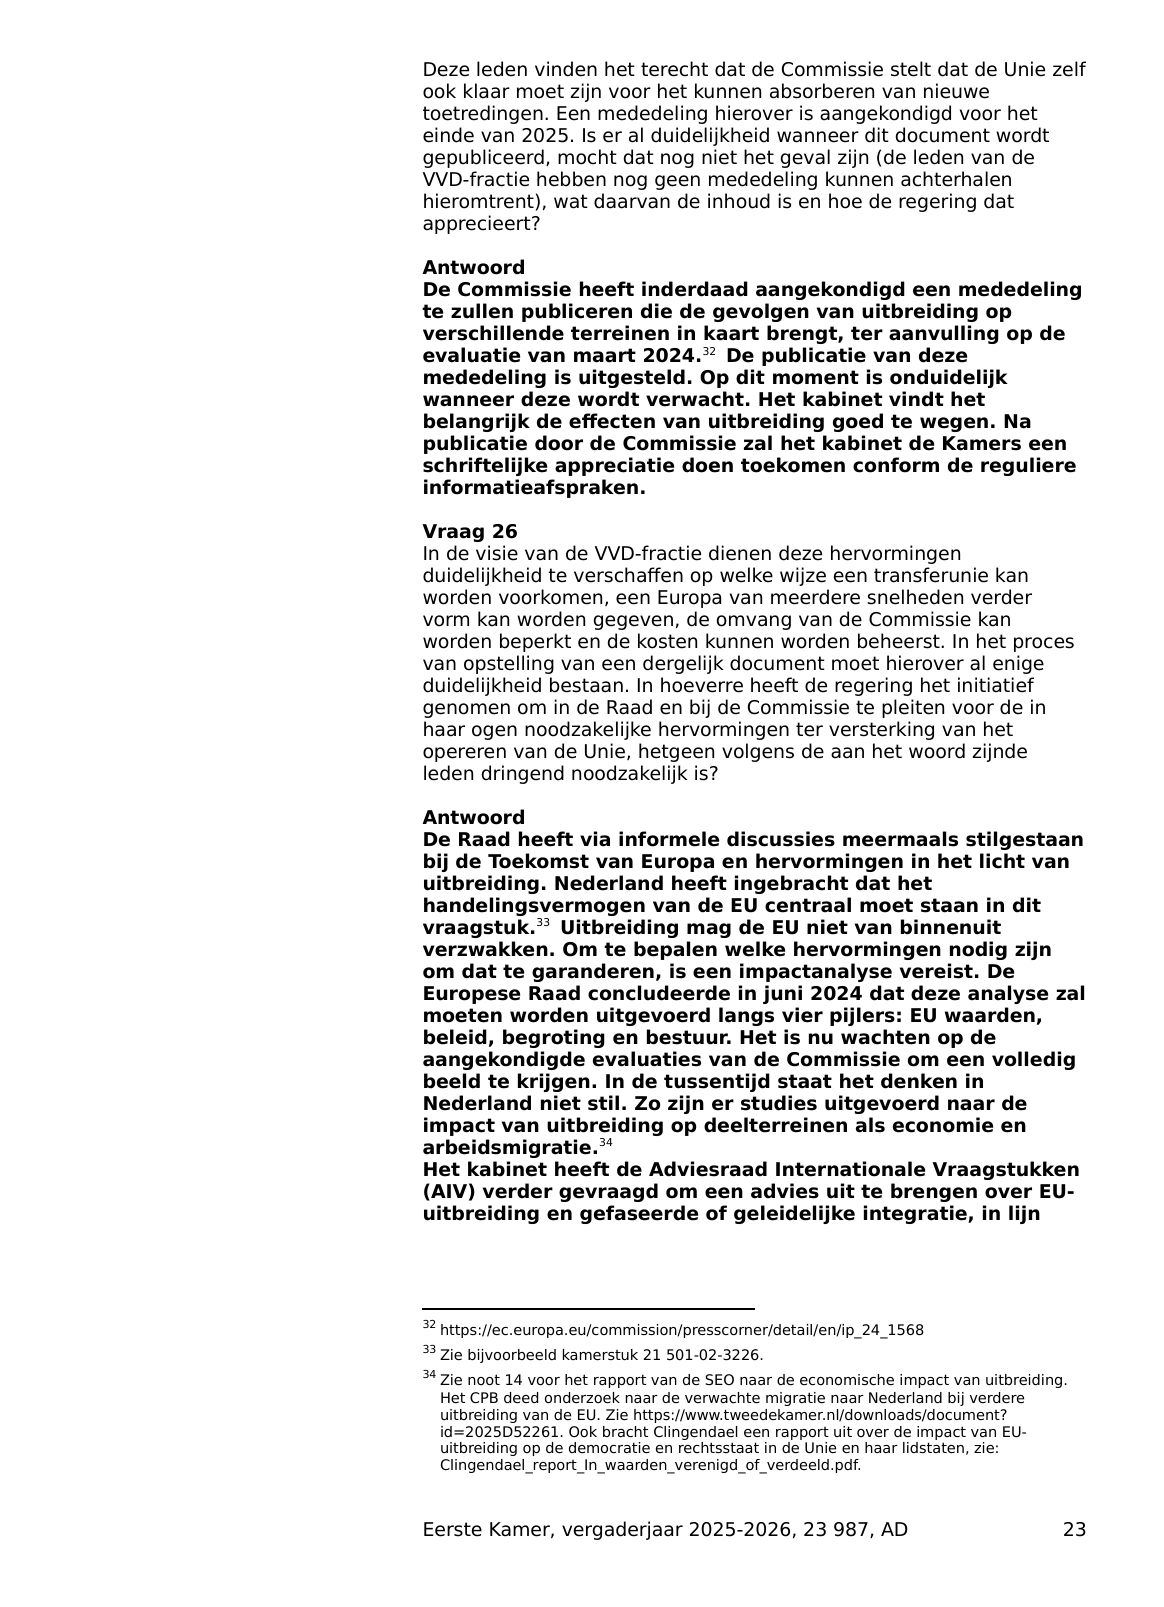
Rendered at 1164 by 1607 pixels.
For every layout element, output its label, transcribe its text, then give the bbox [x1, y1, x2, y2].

text https://ec.europa.eu/commission/presscorner/detail/en/ip_24_1568 [422, 1318, 1087, 1340]
text Zie noot 14 voor het rapport van de SEO naar de economische impact van uitbreiding. Het CPB deed onderzoek naar de verwachte migratie naar Nederland bij verdere uitbreiding van de EU. Zie https://www.tweedekamer.nl/downloads/document?id=2025D52261. Ook bracht Clingendael een rapport uit over de impact van EU-uitbreiding op de democratie en rechtsstaat in de Unie en haar lidstaten, zie: Clingendael_report_In_waarden_verenigd_of_verdeeld.pdf. [422, 1368, 1087, 1474]
text In de visie van de VVD-fractie dienen deze hervormingen duidelijkheid te verschaffen op welke wijze een transferunie kan worden voorkomen, een Europa van meerdere snelheden verder vorm kan worden gegeven, de omvang van de Commissie kan worden beperkt en de kosten kunnen worden beheerst. In het proces van opstelling van een dergelijk document moet hierover al enige duidelijkheid bestaan. In hoeverre heeft de regering het initiatief genomen om in de Raad en bij de Commissie te pleiten voor de in haar ogen noodzakelijke hervormingen ter versterking van het opereren van de Unie, hetgeen volgens de aan het woord zijnde leden dringend noodzakelijk is? [422, 543, 1087, 785]
text Zie bijvoorbeeld kamerstuk 21 501-02-3226. [422, 1343, 1087, 1365]
text Antwoord [422, 257, 1087, 279]
text Deze leden vinden het terecht dat de Commissie stelt dat de Unie zelf ook klaar moet zijn voor het kunnen absorberen van nieuwe toetredingen. Een mededeling hierover is aangekondigd voor het einde van 2025. Is er al duidelijkheid wanneer dit document wordt gepubliceerd, mocht dat nog niet het geval zijn (de leden van de VVD-fractie hebben nog geen mededeling kunnen achterhalen hieromtrent), wat daarvan de inhoud is en hoe de regering dat apprecieert? [422, 59, 1087, 235]
text Antwoord [422, 807, 1087, 829]
text Vraag 26 [422, 521, 1087, 543]
text Het kabinet heeft de Adviesraad Internationale Vraagstukken (AIV) verder gevraagd om een advies uit te brengen over EU-uitbreiding en gefaseerde of geleidelijke integratie, in lijn [422, 1159, 1087, 1224]
text De Raad heeft via informele discussies meermaals stilgestaan bij de Toekomst van Europa en hervormingen in het licht van uitbreiding. Nederland heeft ingebracht dat het handelingsvermogen van de EU centraal moet staan in dit vraagstuk. Uitbreiding mag de EU niet van binnenuit verzwakken. Om te bepalen welke hervormingen nodig zijn om dat te garanderen, is een impactanalyse vereist. De Europese Raad concludeerde in juni 2024 dat deze analyse zal moeten worden uitgevoerd langs vier pijlers: EU waarden, beleid, begroting en bestuur. Het is nu wachten op de aangekondigde evaluaties van de Commissie om een volledig beeld te krijgen. In de tussentijd staat het denken in Nederland niet stil. Zo zijn er studies uitgevoerd naar de impact van uitbreiding op deelterreinen als economie en arbeidsmigratie. [422, 829, 1087, 1159]
text De Commissie heeft inderdaad aangekondigd een mededeling te zullen publiceren die de gevolgen van uitbreiding op verschillende terreinen in kaart brengt, ter aanvulling op de evaluatie van maart 2024. De publicatie van deze mededeling is uitgesteld. Op dit moment is onduidelijk wanneer deze wordt verwacht. Het kabinet vindt het belangrijk de effecten van uitbreiding goed te wegen. Na publicatie door de Commissie zal het kabinet de Kamers een schriftelijke appreciatie doen toekomen conform de reguliere informatieafspraken. [422, 279, 1087, 499]
